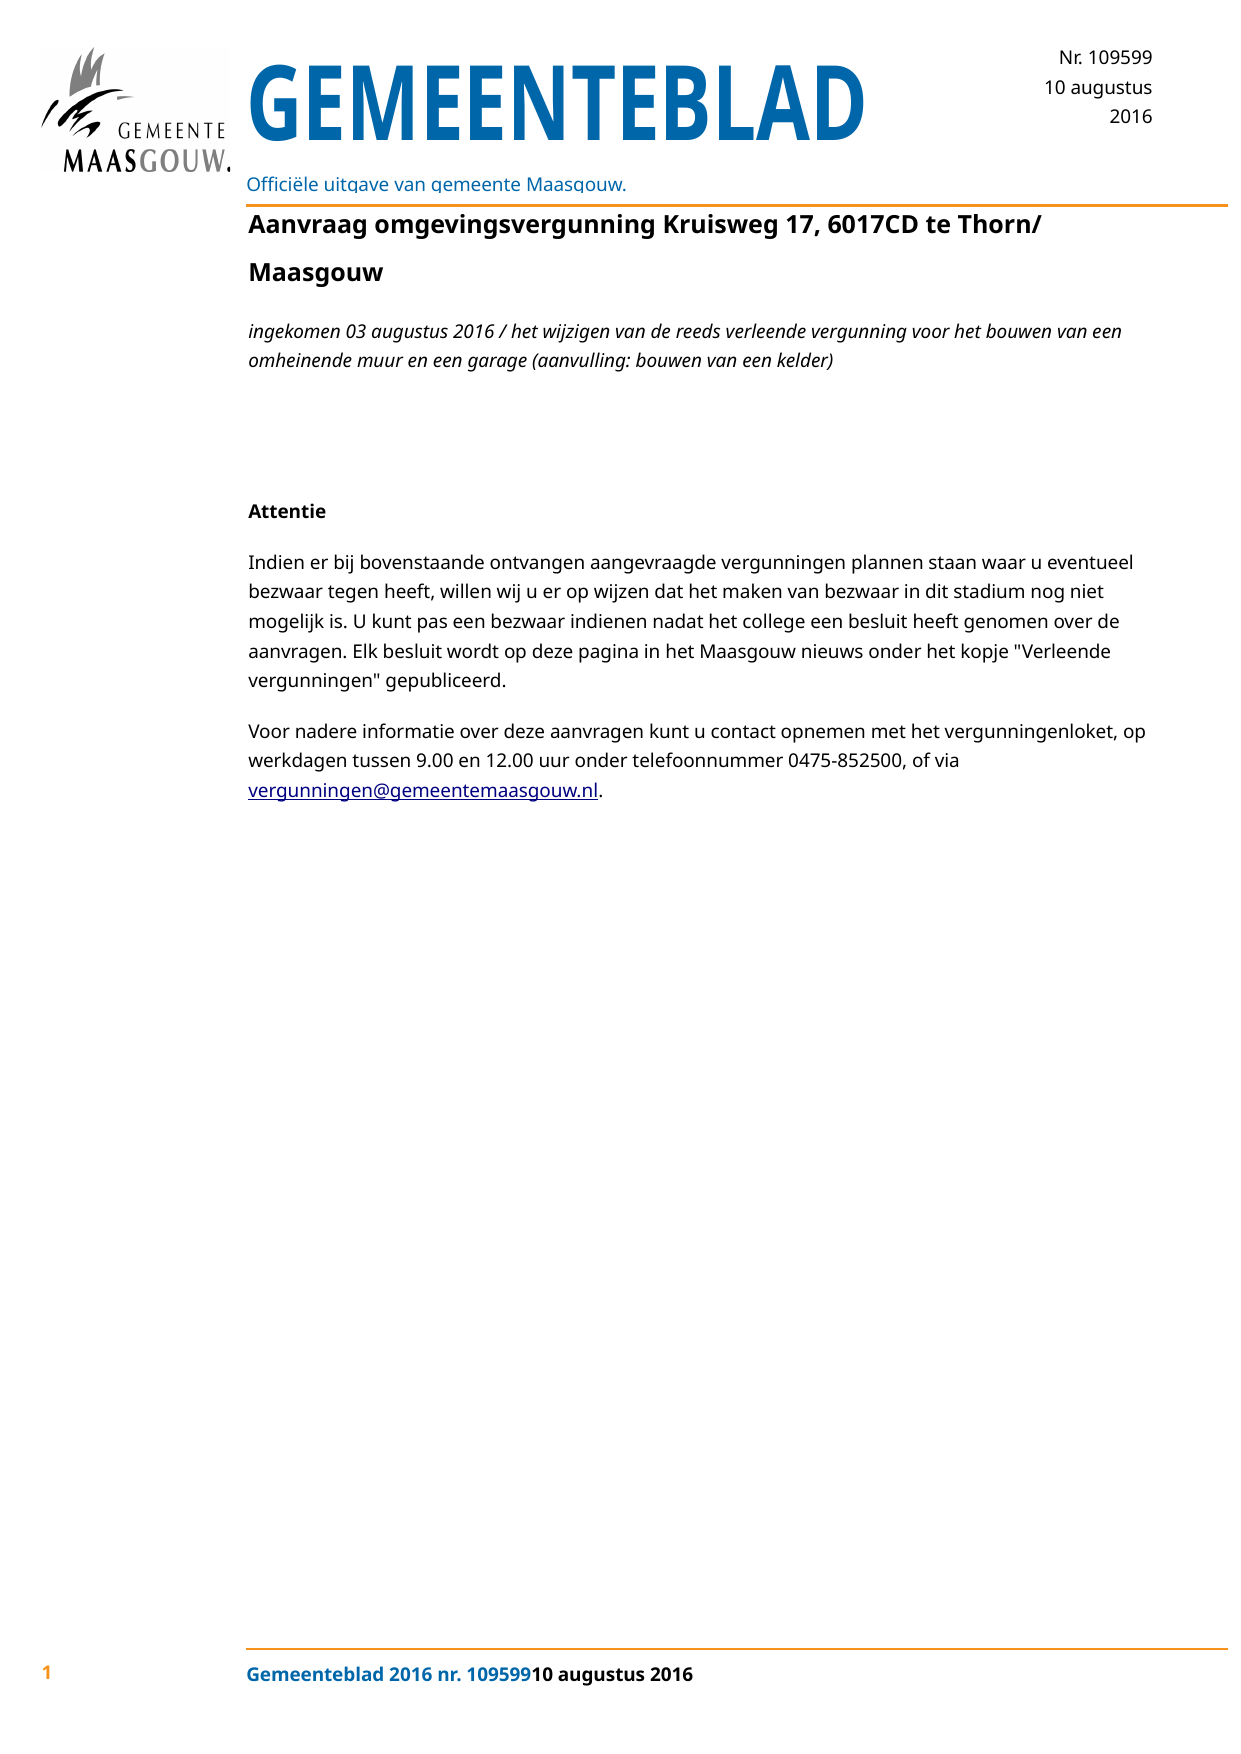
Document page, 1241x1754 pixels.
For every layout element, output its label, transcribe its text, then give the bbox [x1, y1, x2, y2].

text Aanvraag omgevingsvergunning Kruisweg 17, 6017CD te Thorn/ Maasgouw [248, 207, 1152, 288]
text Voor nadere informatie over deze aanvragen kunt u contact opnemen met het vergunningenloket, op werkdagen tussen 9.00 en 12.00 uur onder telefoonnummer 0475-852500, of via vergunningen@gemeentemaasgouw.nl. [248, 718, 1152, 803]
text Indien er bij bovenstaande ontvangen aangevraagde vergunningen plannen staan waar u eventueel bezwaar tegen heeft, willen wij u er op wijzen dat het maken van bezwaar in dit stadium nog niet mogelijk is. U kunt pas een bezwaar indienen nadat het college een besluit heeft genomen over de aanvragen. Elk besluit wordt op deze pagina in het Maasgouw nieuws onder het kopje "Verleende vergunningen" gepubliceerd. [248, 549, 1152, 693]
text ingekomen 03 augustus 2016 / het wijzigen van de reeds verleende vergunning voor het bouwen van een omheinende muur en een garage (aanvulling: bouwen van een kelder) [248, 318, 1152, 373]
text Attentie [248, 499, 1152, 524]
picture [41, 47, 231, 172]
